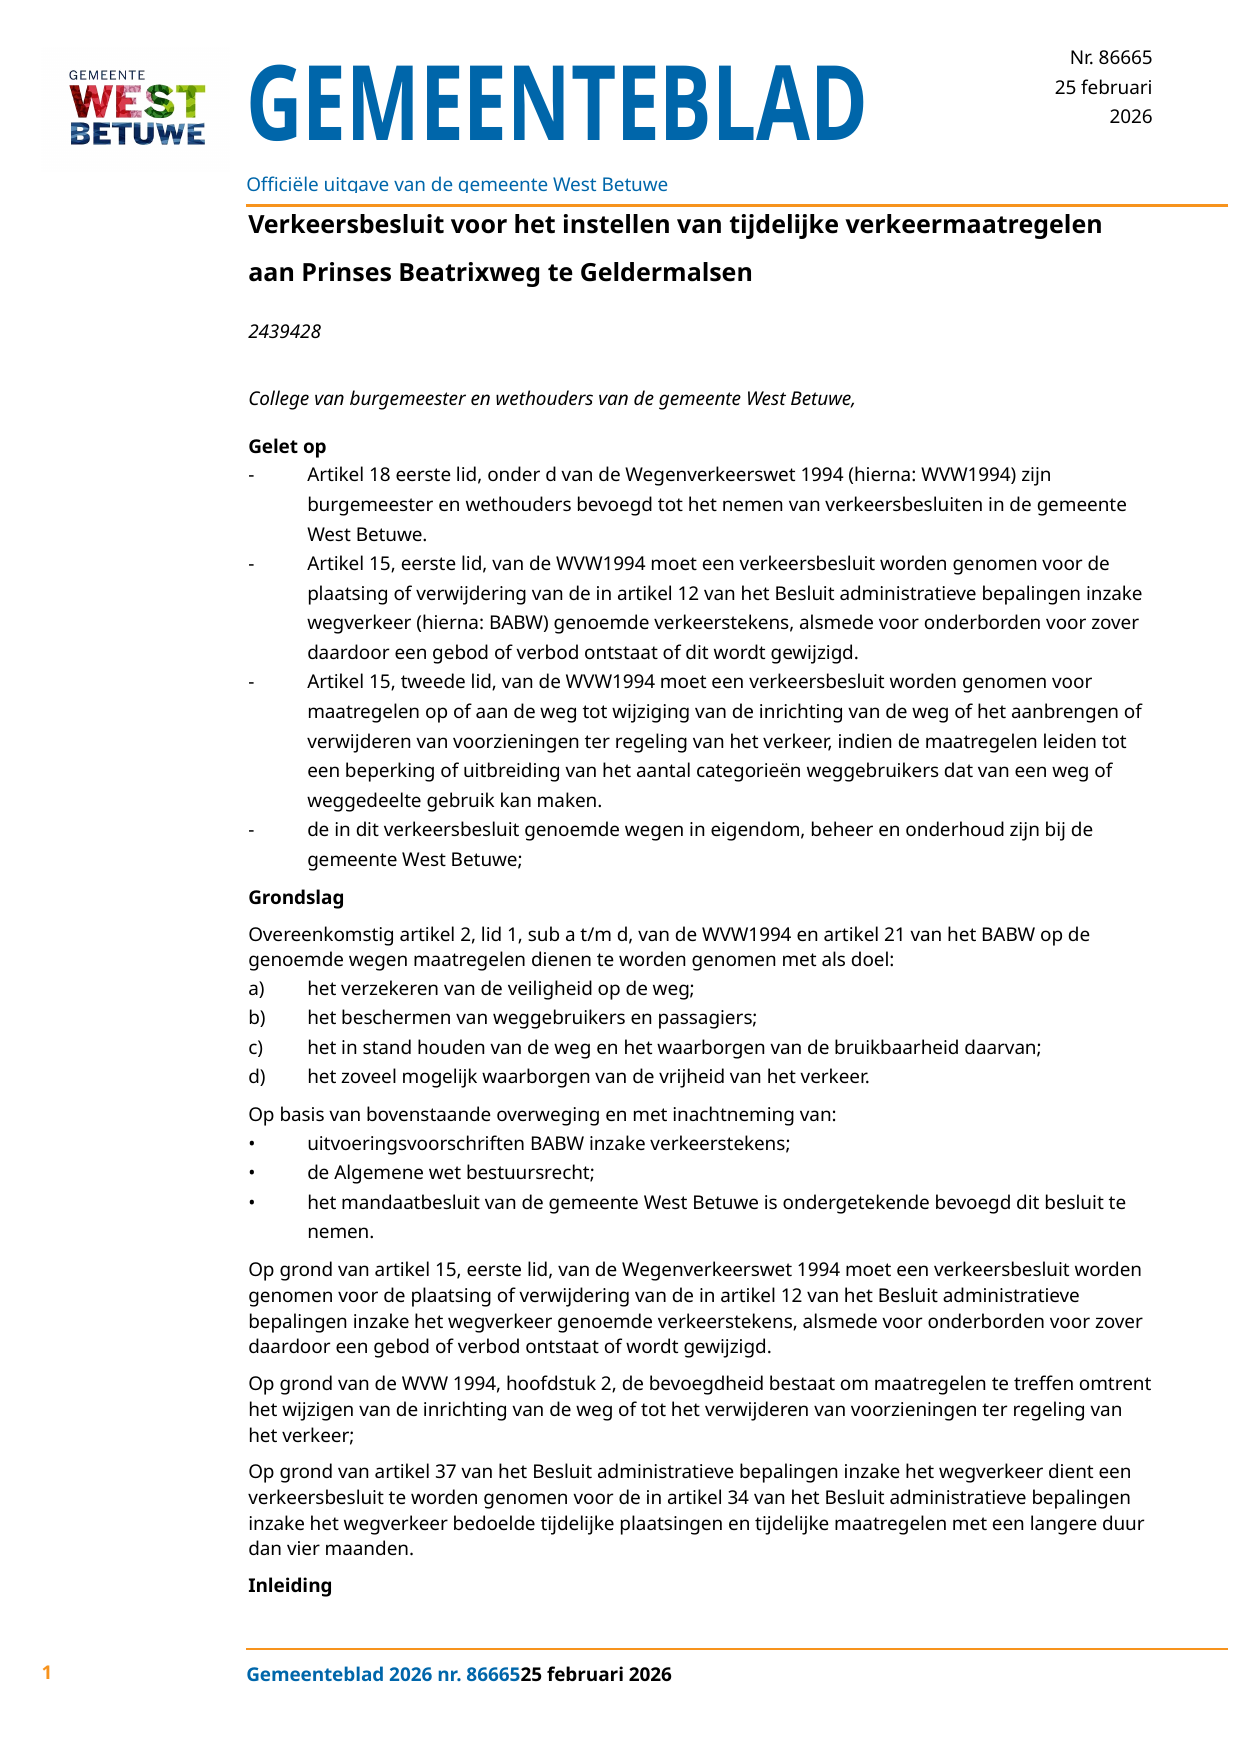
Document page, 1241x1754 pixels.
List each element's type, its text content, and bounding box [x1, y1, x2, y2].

text Op basis van bovenstaande overweging en met inachtneming van: [248, 1101, 1152, 1127]
text Gelet op [248, 433, 1152, 459]
list Artikel 15, eerste lid, van de WVW1994 moet een verkeersbesluit worden genomen voor de plaatsing of verwijdering van de in artikel 12 van het Besluit administratieve bepalingen inzake wegverkeer (hierna: BABW) genoemde verkeerstekens, alsmede voor onderborden voor zover daardoor een gebod of verbod ontstaat of dit wordt gewijzigd. [248, 550, 1152, 665]
list het verzekeren van de veiligheid op de weg; [248, 975, 1152, 1001]
list Artikel 18 eerste lid, onder d van de Wegenverkeerswet 1994 (hierna: WVW1994) zijn burgemeester en wethouders bevoegd tot het nemen van verkeersbesluiten in de gemeente West Betuwe. [248, 462, 1152, 546]
list Artikel 15, tweede lid, van de WVW1994 moet een verkeersbesluit worden genomen voor maatregelen op of aan de weg tot wijziging van de inrichting van de weg of het aanbrengen of verwijderen van voorzieningen ter regeling van het verkeer, indien de maatregelen leiden tot een beperking of uitbreiding van het aantal categorieën weggebruikers dat van een weg of weggedeelte gebruik kan maken. [248, 669, 1152, 813]
list het zoveel mogelijk waarborgen van de vrijheid van het verkeer. [248, 1063, 1152, 1089]
text 2439428 [248, 318, 1152, 344]
list het beschermen van weggebruikers en passagiers; [248, 1004, 1152, 1030]
list uitvoeringsvoorschriften BABW inzake verkeerstekens; [248, 1130, 1152, 1156]
list het mandaatbesluit van de gemeente West Betuwe is ondergetekende bevoegd dit besluit te nemen. [248, 1189, 1152, 1244]
text Overeenkomstig artikel 2, lid 1, sub a t/m d, van de WVW1994 en artikel 21 van het BABW op de genoemde wegen maatregelen dienen te worden genomen met als doel: [248, 921, 1152, 972]
text Op grond van de WVW 1994, hoofdstuk 2, de bevoegdheid bestaat om maatregelen te treffen omtrent het wijzigen van de inrichting van de weg of tot het verwijderen van voorzieningen ter regeling van het verkeer; [248, 1370, 1152, 1447]
text Op grond van artikel 37 van het Besluit administratieve bepalingen inzake het wegverkeer dient een verkeersbesluit te worden genomen voor de in artikel 34 van het Besluit administratieve bepalingen inzake het wegverkeer bedoelde tijdelijke plaatsingen en tijdelijke maatregelen met een langere duur dan vier maanden. [248, 1458, 1152, 1561]
text Verkeersbesluit voor het instellen van tijdelijke verkeermaatregelen aan Prinses Beatrixweg te Geldermalsen [248, 207, 1152, 288]
picture [41, 47, 231, 172]
list de Algemene wet bestuursrecht; [248, 1159, 1152, 1185]
text Inleiding [248, 1572, 1152, 1598]
list het in stand houden van de weg en het waarborgen van de bruikbaarheid daarvan; [248, 1034, 1152, 1060]
text Op grond van artikel 15, eerste lid, van de Wegenverkeerswet 1994 moet een verkeersbesluit worden genomen voor de plaatsing of verwijdering van de in artikel 12 van het Besluit administratieve bepalingen inzake het wegverkeer genoemde verkeerstekens, alsmede voor onderborden voor zover daardoor een gebod of verbod ontstaat of wordt gewijzigd. [248, 1256, 1152, 1359]
text Grondslag [248, 884, 1152, 910]
list de in dit verkeersbesluit genoemde wegen in eigendom, beheer en onderhoud zijn bij de gemeente West Betuwe; [248, 817, 1152, 872]
text College van burgemeester en wethouders van de gemeente West Betuwe, [248, 386, 1152, 411]
